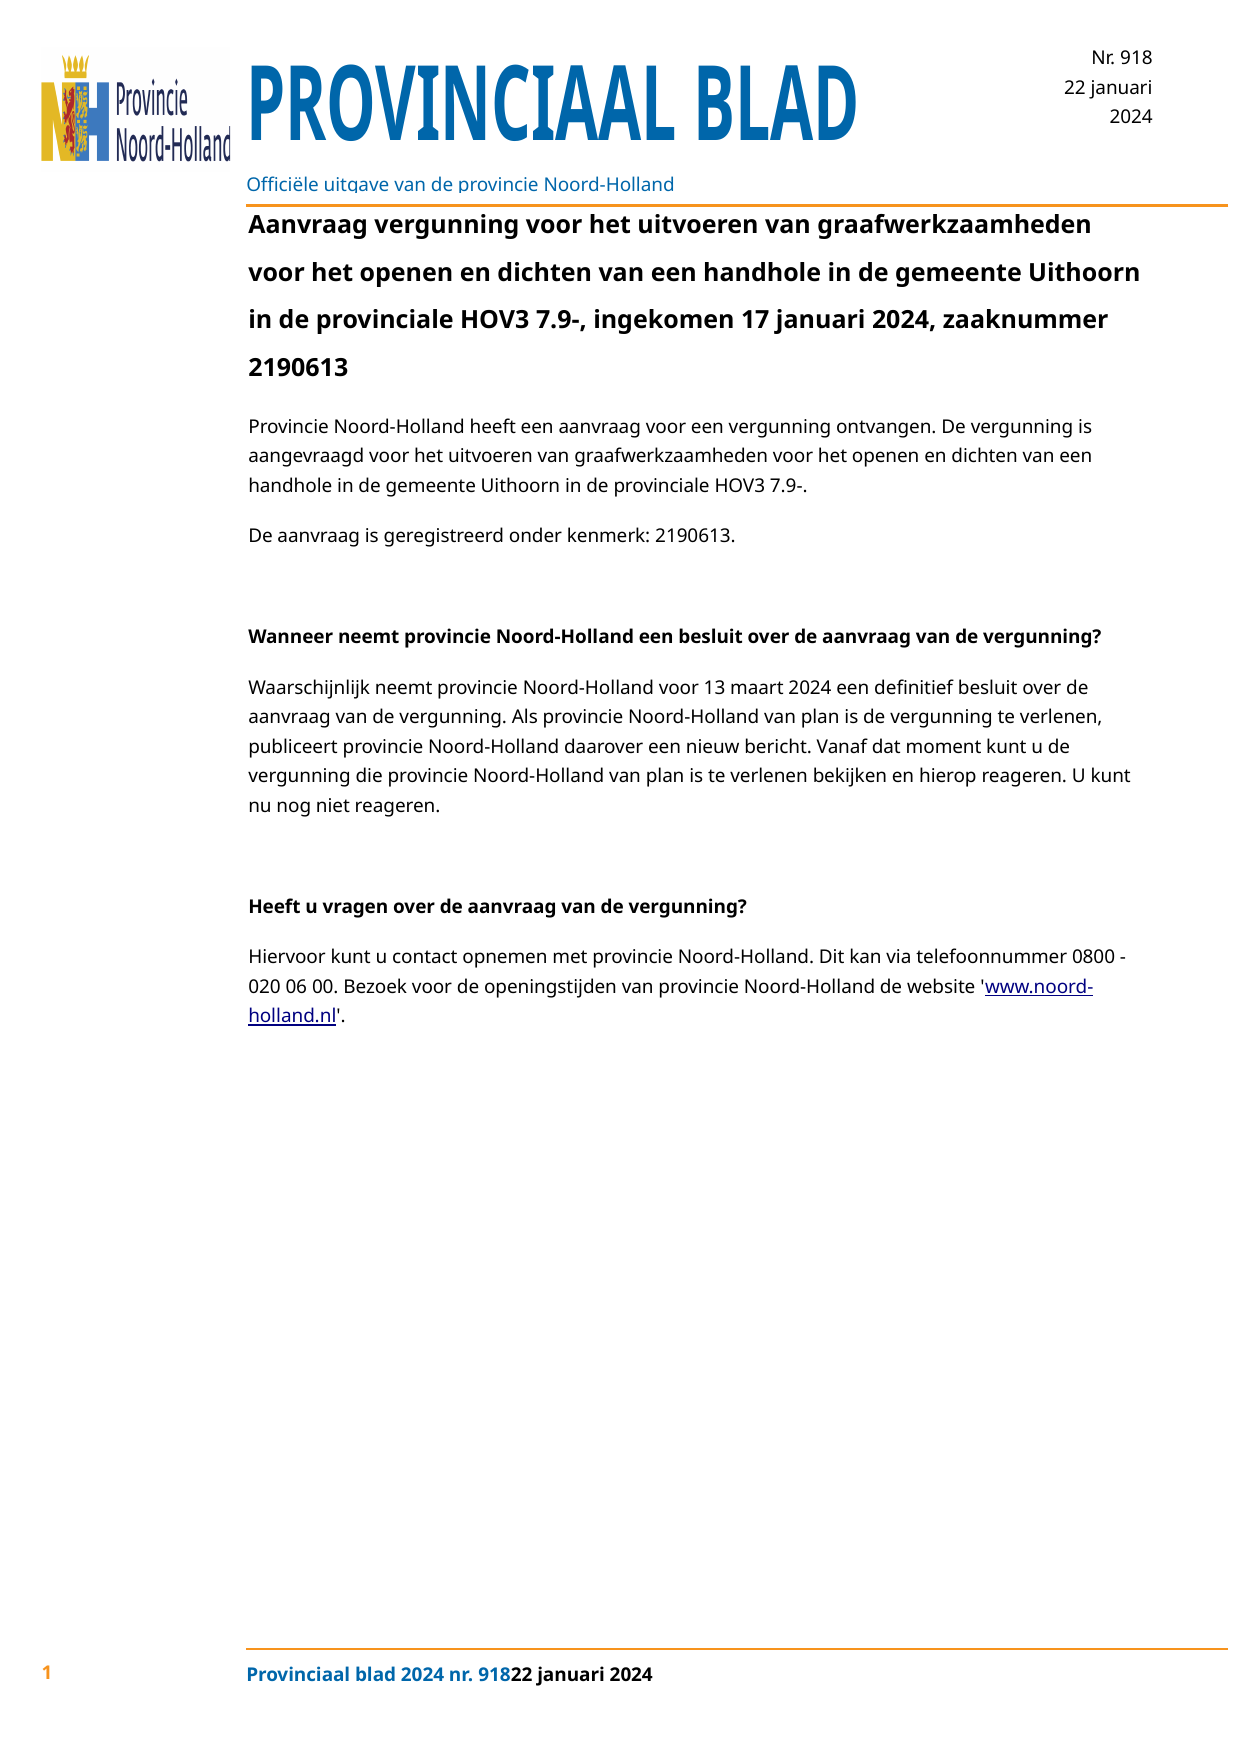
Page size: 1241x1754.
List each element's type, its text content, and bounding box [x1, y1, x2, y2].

text Wanneer neemt provincie Noord-Holland een besluit over de aanvraag van de vergunning? [248, 623, 1152, 649]
text De aanvraag is geregistreerd onder kenmerk: 2190613. [248, 523, 1152, 548]
text Waarschijnlijk neemt provincie Noord-Holland voor 13 maart 2024 een definitief besluit over de aanvraag van de vergunning. Als provincie Noord-Holland van plan is de vergunning te verlenen, publiceert provincie Noord-Holland daarover een nieuw bericht. Vanaf dat moment kunt u de vergunning die provincie Noord-Holland van plan is te verlenen bekijken en hierop reageren. U kunt nu nog niet reageren. [248, 674, 1152, 818]
text Hiervoor kunt u contact opnemen met provincie Noord-Holland. Dit kan via telefoonnummer 0800 - 020 06 00. Bezoek voor de openingstijden van provincie Noord-Holland de website 'www.noord-holland.nl'. [248, 943, 1152, 1028]
text Provincie Noord-Holland heeft een aanvraag voor een vergunning ontvangen. De vergunning is aangevraagd voor het uitvoeren van graafwerkzaamheden voor het openen en dichten van een handhole in de gemeente Uithoorn in de provinciale HOV3 7.9-. [248, 413, 1152, 498]
text Aanvraag vergunning voor het uitvoeren van graafwerkzaamheden voor het openen en dichten van een handhole in de gemeente Uithoorn in de provinciale HOV3 7.9-, ingekomen 17 januari 2024, zaaknummer 2190613 [248, 207, 1152, 384]
picture [41, 47, 231, 172]
text Heeft u vragen over de aanvraag van de vergunning? [248, 893, 1152, 919]
